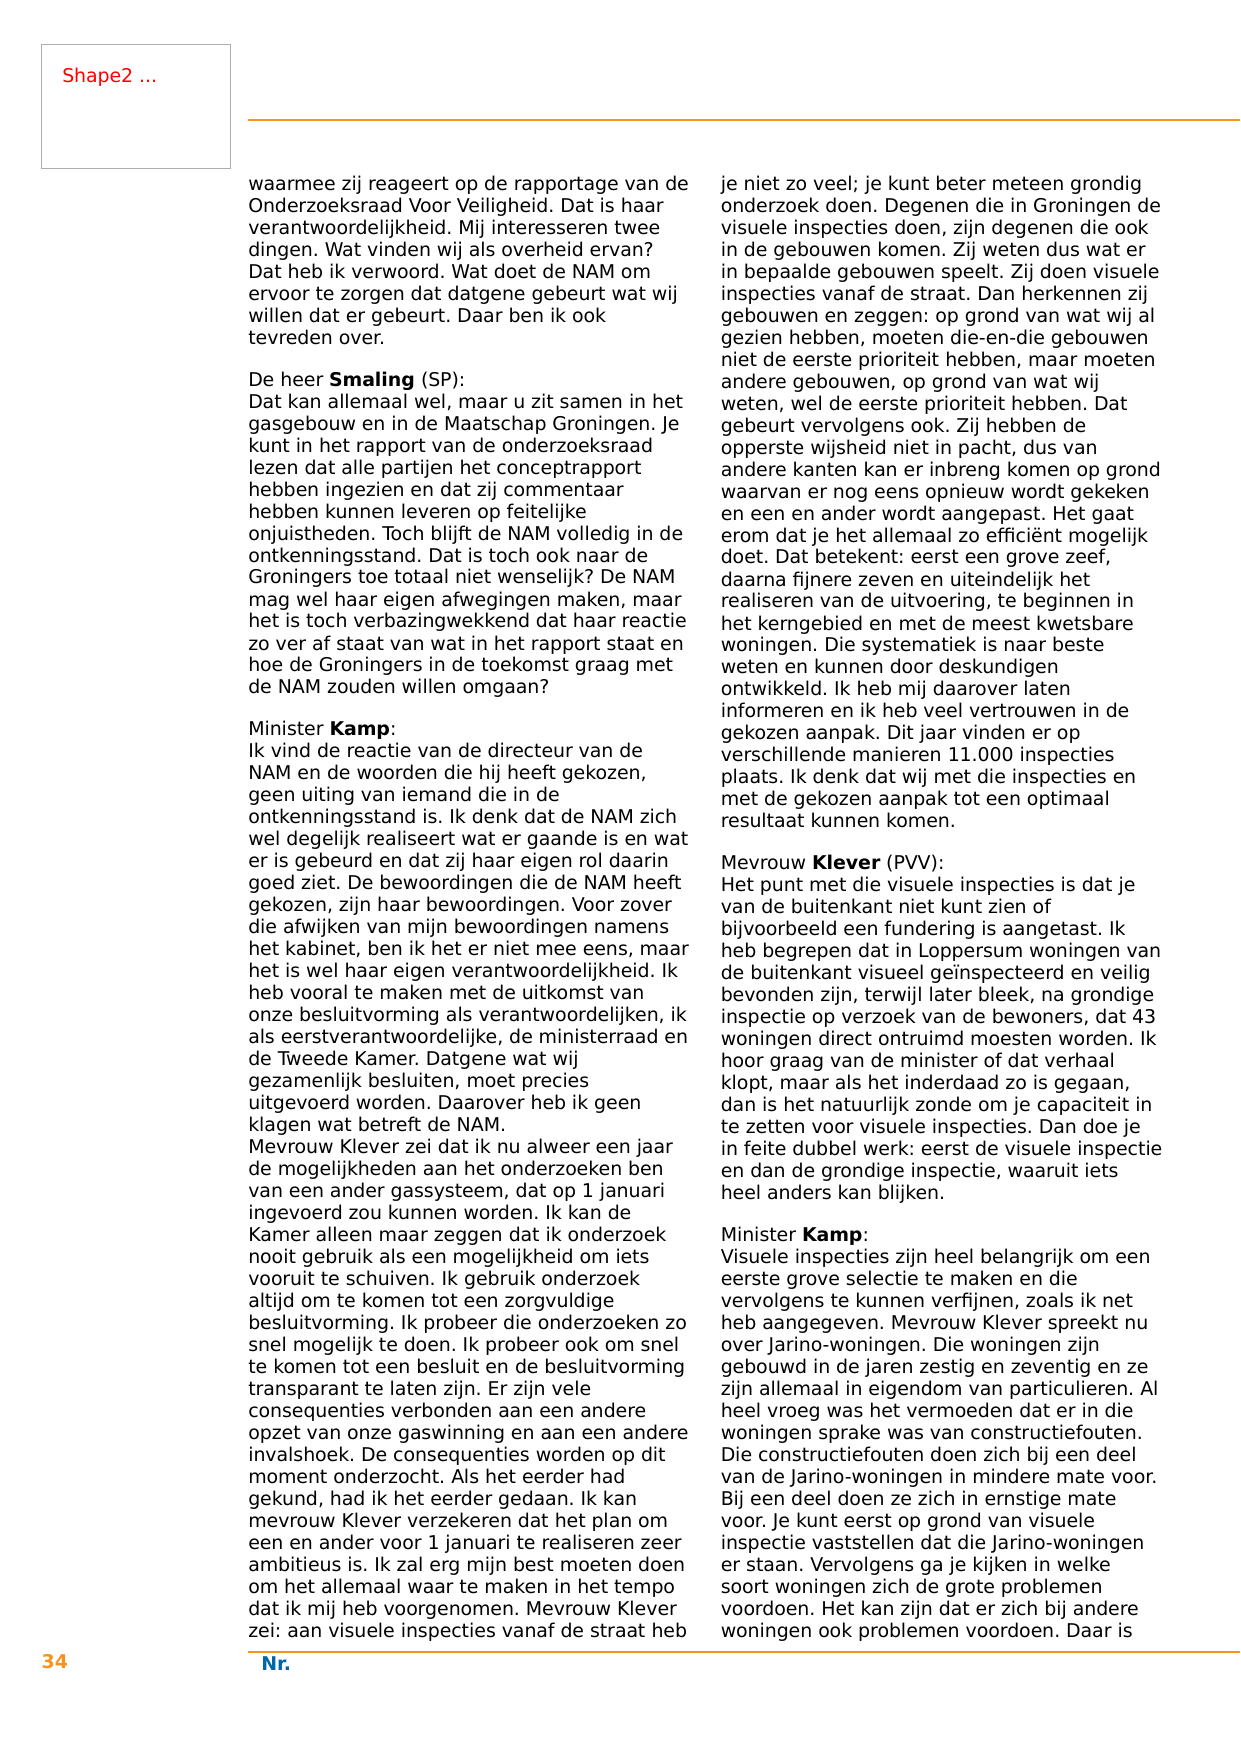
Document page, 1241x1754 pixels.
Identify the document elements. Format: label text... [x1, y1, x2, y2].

text Dat kan allemaal wel, maar u zit samen in het gasgebouw en in de Maatschap Groningen. Je kunt in het rapport van de onderzoeksraad lezen dat alle partijen het conceptrapport hebben ingezien en dat zij commentaar hebben kunnen leveren op feitelijke onjuistheden. Toch blijft de NAM volledig in de ontkenningsstand. Dat is toch ook naar de Groningers toe totaal niet wenselijk? De NAM mag wel haar eigen afwegingen maken, maar het is toch verbazingwekkend dat haar reactie zo ver af staat van wat in het rapport staat en hoe de Groningers in de toekomst graag met de NAM zouden willen omgaan? [248, 391, 691, 698]
text Visuele inspecties zijn heel belangrijk om een eerste grove selectie te maken en die vervolgens te kunnen verfijnen, zoals ik net heb aangegeven. Mevrouw Klever spreekt nu over Jarino-woningen. Die woningen zijn gebouwd in de jaren zestig en zeventig en ze zijn allemaal in eigendom van particulieren. Al heel vroeg was het vermoeden dat er in die woningen sprake was van constructiefouten. Die constructiefouten doen zich bij een deel van de Jarino-woningen in mindere mate voor. Bij een deel doen ze zich in ernstige mate voor. Je kunt eerst op grond van visuele inspectie vaststellen dat die Jarino-woningen er staan. Vervolgens ga je kijken in welke soort woningen zich de grote problemen voordoen. Het kan zijn dat er zich bij andere woningen ook problemen voordoen. Daar is [721, 1246, 1163, 1641]
text Minister Kamp: [721, 1224, 1163, 1246]
text Mevrouw Klever zei dat ik nu alweer een jaar de mogelijkheden aan het onderzoeken ben van een ander gassysteem, dat op 1 januari ingevoerd zou kunnen worden. Ik kan de Kamer alleen maar zeggen dat ik onderzoek nooit gebruik als een mogelijkheid om iets vooruit te schuiven. Ik gebruik onderzoek altijd om te komen tot een zorgvuldige besluitvorming. Ik probeer die onderzoeken zo snel mogelijk te doen. Ik probeer ook om snel te komen tot een besluit en de besluitvorming transparant te laten zijn. Er zijn vele consequenties verbonden aan een andere opzet van onze gaswinning en aan een andere invalshoek. De consequenties worden op dit moment onderzocht. Als het eerder had gekund, had ik het eerder gedaan. Ik kan mevrouw Klever verzekeren dat het plan om een en ander voor 1 januari te realiseren zeer ambitieus is. Ik zal erg mijn best moeten doen om het allemaal waar te maken in het tempo dat ik mij heb voorgenomen. Mevrouw Klever zei: aan visuele inspecties vanaf de straat heb [248, 1136, 691, 1641]
text Het punt met die visuele inspecties is dat je van de buitenkant niet kunt zien of bijvoorbeeld een fundering is aangetast. Ik heb begrepen dat in Loppersum woningen van de buitenkant visueel geïnspecteerd en veilig bevonden zijn, terwijl later bleek, na grondige inspectie op verzoek van de bewoners, dat 43 woningen direct ontruimd moesten worden. Ik hoor graag van de minister of dat verhaal klopt, maar als het inderdaad zo is gegaan, dan is het natuurlijk zonde om je capaciteit in te zetten voor visuele inspecties. Dan doe je in feite dubbel werk: eerst de visuele inspectie en dan de grondige inspectie, waaruit iets heel anders kan blijken. [721, 874, 1163, 1204]
text De heer Smaling (SP): [248, 369, 691, 391]
text Ik vind de reactie van de directeur van de NAM en de woorden die hij heeft gekozen, geen uiting van iemand die in de ontkenningsstand is. Ik denk dat de NAM zich wel degelijk realiseert wat er gaande is en wat er is gebeurd en dat zij haar eigen rol daarin goed ziet. De bewoordingen die de NAM heeft gekozen, zijn haar bewoordingen. Voor zover die afwijken van mijn bewoordingen namens het kabinet, ben ik het er niet mee eens, maar het is wel haar eigen verantwoordelijkheid. Ik heb vooral te maken met de uitkomst van onze besluitvorming als verantwoordelijken, ik als eerstverantwoordelijke, de ministerraad en de Tweede Kamer. Datgene wat wij gezamenlijk besluiten, moet precies uitgevoerd worden. Daarover heb ik geen klagen wat betreft de NAM. [248, 740, 691, 1136]
text je niet zo veel; je kunt beter meteen grondig onderzoek doen. Degenen die in Groningen de visuele inspecties doen, zijn degenen die ook in de gebouwen komen. Zij weten dus wat er in bepaalde gebouwen speelt. Zij doen visuele inspecties vanaf de straat. Dan herkennen zij gebouwen en zeggen: op grond van wat wij al gezien hebben, moeten die-en-die gebouwen niet de eerste prioriteit hebben, maar moeten andere gebouwen, op grond van wat wij weten, wel de eerste prioriteit hebben. Dat gebeurt vervolgens ook. Zij hebben de opperste wijsheid niet in pacht, dus van andere kanten kan er inbreng komen op grond waarvan er nog eens opnieuw wordt gekeken en een en ander wordt aangepast. Het gaat erom dat je het allemaal zo efficiënt mogelijk doet. Dat betekent: eerst een grove zeef, daarna fijnere zeven en uiteindelijk het realiseren van de uitvoering, te beginnen in het kerngebied en met de meest kwetsbare woningen. Die systematiek is naar beste weten en kunnen door deskundigen ontwikkeld. Ik heb mij daarover laten informeren en ik heb veel vertrouwen in de gekozen aanpak. Dit jaar vinden er op verschillende manieren 11.000 inspecties plaats. Ik denk dat wij met die inspecties en met de gekozen aanpak tot een optimaal resultaat kunnen komen. [721, 173, 1163, 832]
text Mevrouw Klever (PVV): [721, 852, 1163, 874]
text waarmee zij reageert op de rapportage van de Onderzoeksraad Voor Veiligheid. Dat is haar verantwoordelijkheid. Mij interesseren twee dingen. Wat vinden wij als overheid ervan? Dat heb ik verwoord. Wat doet de NAM om ervoor te zorgen dat datgene gebeurt wat wij willen dat er gebeurt. Daar ben ik ook tevreden over. [248, 173, 691, 349]
text Minister Kamp: [248, 718, 691, 740]
